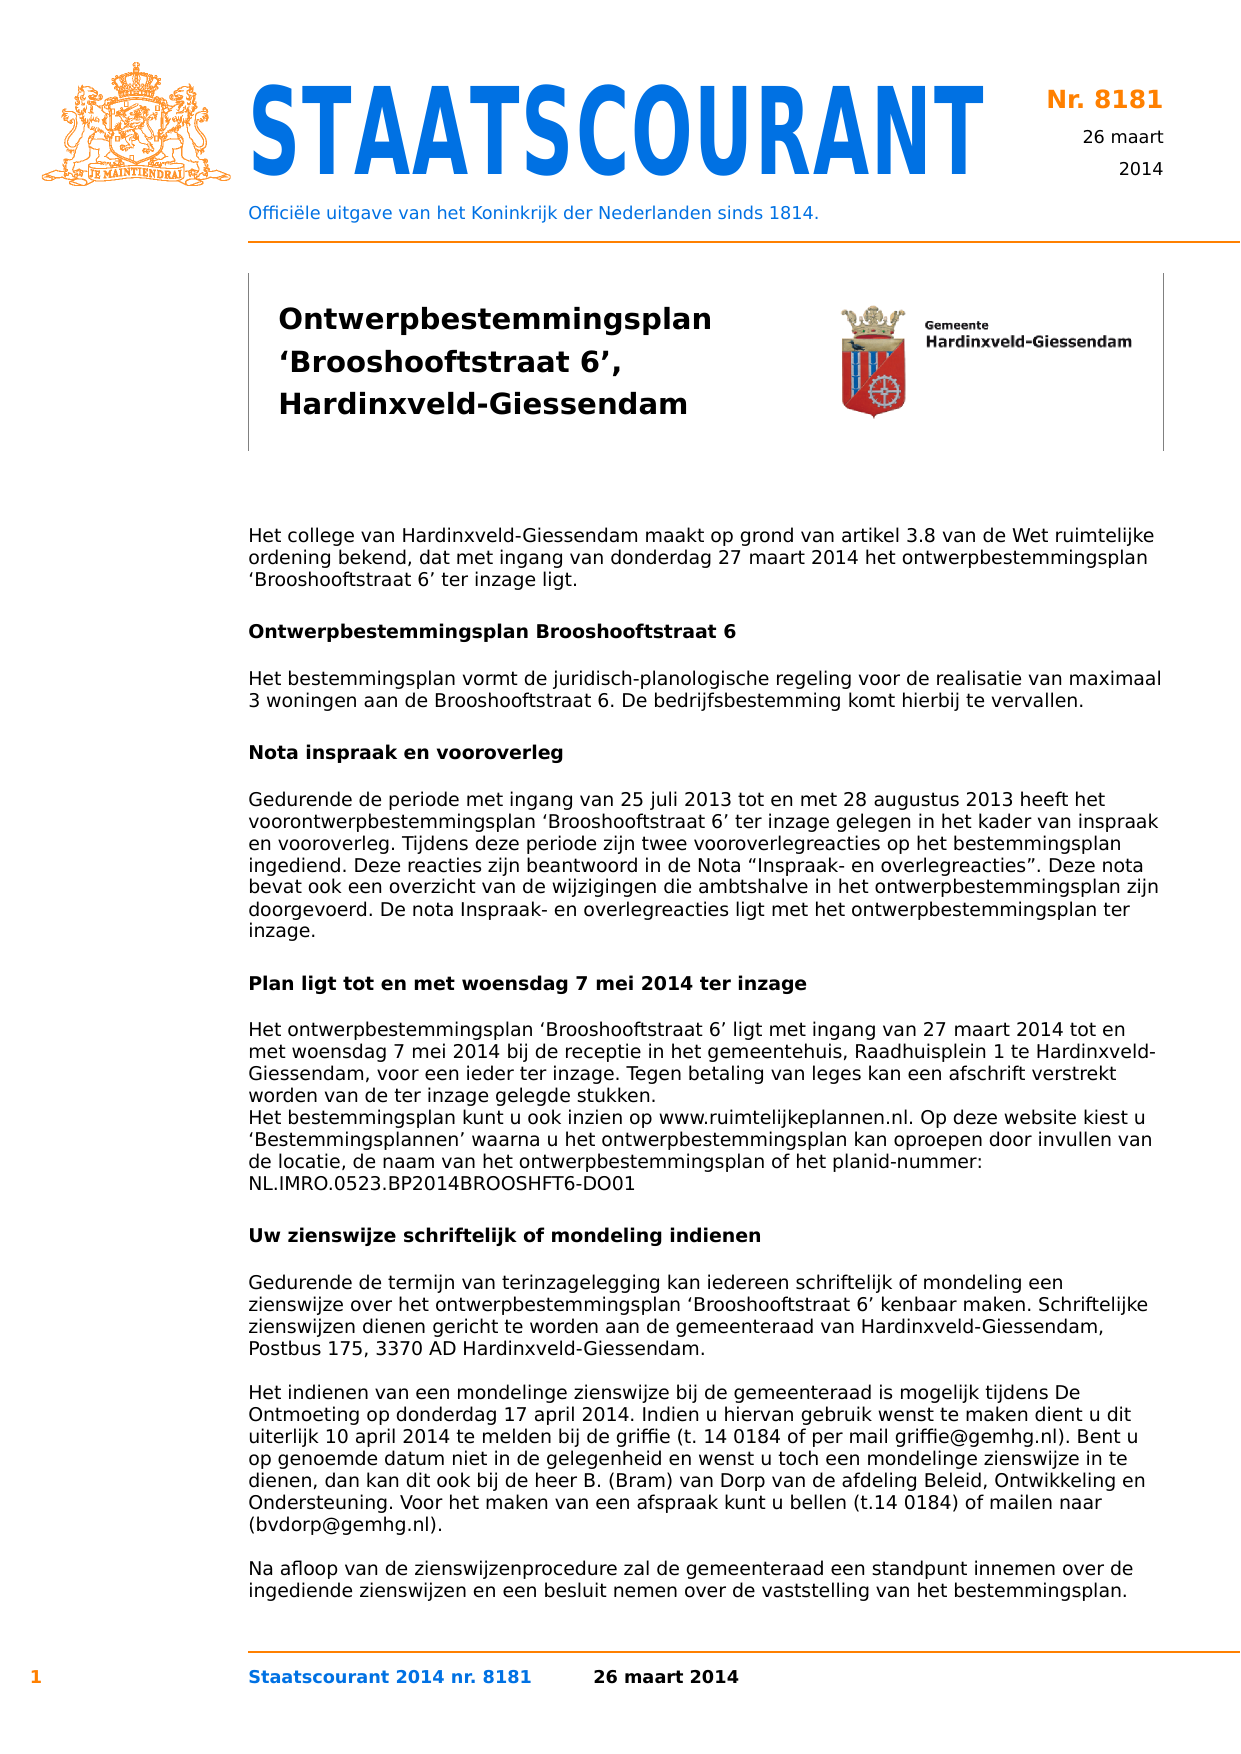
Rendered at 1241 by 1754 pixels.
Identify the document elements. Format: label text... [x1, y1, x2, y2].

text Het bestemmingsplan vormt de juridisch-planologische regeling voor de realisatie van maximaal 3 woningen aan de Brooshooftstraat 6. De bedrijfsbestemming komt hierbij te vervallen. [248, 668, 1163, 712]
picture [838, 302, 1134, 421]
table_header Nr. 8181 [998, 62, 1240, 121]
text Het college van Hardinxveld-Giessendam maakt op grond van artikel 3.8 van de Wet ruimtelijke ordening bekend, dat met ingang van donderdag 27 maart 2014 het ontwerpbestemmingsplan ‘Brooshooftstraat 6’ ter inzage ligt. [248, 525, 1163, 591]
text Het ontwerpbestemmingsplan ‘Brooshooftstraat 6’ ligt met ingang van 27 maart 2014 tot en met woensdag 7 mei 2014 bij de receptie in het gemeentehuis, Raadhuisplein 1 te Hardinxveld-Giessendam, voor een ieder ter inzage. Tegen betaling van leges kan een afschrift verstrekt worden van de ter inzage gelegde stukken. [248, 1019, 1163, 1107]
table_cell Officiële uitgave van het Koninkrijk der Nederlanden sinds 1814. [248, 203, 1240, 241]
picture [41, 62, 231, 186]
subtitle Nota inspraak en vooroverleg [248, 742, 1163, 763]
text Het bestemmingsplan kunt u ook inzien op www.ruimtelijkeplannen.nl. Op deze website kiest u ‘Bestemmingsplannen’ waarna u het ontwerpbestemmingsplan kan oproepen door invullen van de locatie, de naam van het ontwerpbestemmingsplan of het planid-nummer: NL.IMRO.0523.BP2014BROOSHFT6-DO01 [248, 1107, 1163, 1195]
subtitle Plan ligt tot en met woensdag 7 mei 2014 ter inzage [248, 972, 1163, 994]
subtitle Ontwerpbestemmingsplan ‘Brooshooftstraat 6’, Hardinxveld-Giessendam [249, 273, 1163, 451]
table_header [25, 62, 248, 241]
table_cell 2014 [998, 153, 1240, 203]
text Gedurende de periode met ingang van 25 juli 2013 tot en met 28 augustus 2013 heeft het voorontwerpbestemmingsplan ‘Brooshooftstraat 6’ ter inzage gelegen in het kader van inspraak en vooroverleg. Tijdens deze periode zijn twee vooroverlegreacties op het bestemmingsplan ingediend. Deze reacties zijn beantwoord in de Nota “Inspraak- en overlegreacties”. Deze nota bevat ook een overzicht van de wijzigingen die ambtshalve in het ontwerpbestemmingsplan zijn doorgevoerd. De nota Inspraak- en overlegreacties ligt met het ontwerpbestemmingsplan ter inzage. [248, 788, 1163, 942]
text Het indienen van een mondelinge zienswijze bij de gemeenteraad is mogelijk tijdens De Ontmoeting op donderdag 17 april 2014. Indien u hiervan gebruik wenst te maken dient u dit uiterlijk 10 april 2014 te melden bij de griffie (t. 14 0184 of per mail griffie@gemhg.nl). Bent u op genoemde datum niet in de gelegenheid en wenst u toch een mondelinge zienswijze in te dienen, dan kan dit ook bij de heer B. (Bram) van Dorp van de afdeling Beleid, Ontwikkeling en Ondersteuning. Voor het maken van een afspraak kunt u bellen (t.14 0184) of mailen naar (bvdorp@gemhg.nl). [248, 1382, 1163, 1536]
table_header STAATSCOURANT [248, 62, 998, 203]
text Gedurende de termijn van terinzagelegging kan iedereen schriftelijk of mondeling een zienswijze over het ontwerpbestemmingsplan ‘Brooshooftstraat 6’ kenbaar maken. Schriftelijke zienswijzen dienen gericht te worden aan de gemeenteraad van Hardinxveld-Giessendam, Postbus 175, 3370 AD Hardinxveld-Giessendam. [248, 1272, 1163, 1360]
table_cell 26 maart [998, 121, 1240, 153]
subtitle Uw zienswijze schriftelijk of mondeling indienen [248, 1225, 1163, 1247]
subtitle Ontwerpbestemmingsplan Brooshooftstraat 6 [248, 621, 1163, 643]
text Na afloop van de zienswijzenprocedure zal de gemeenteraad een standpunt innemen over de ingediende zienswijzen en een besluit nemen over de vaststelling van het bestemmingsplan. [248, 1558, 1163, 1602]
